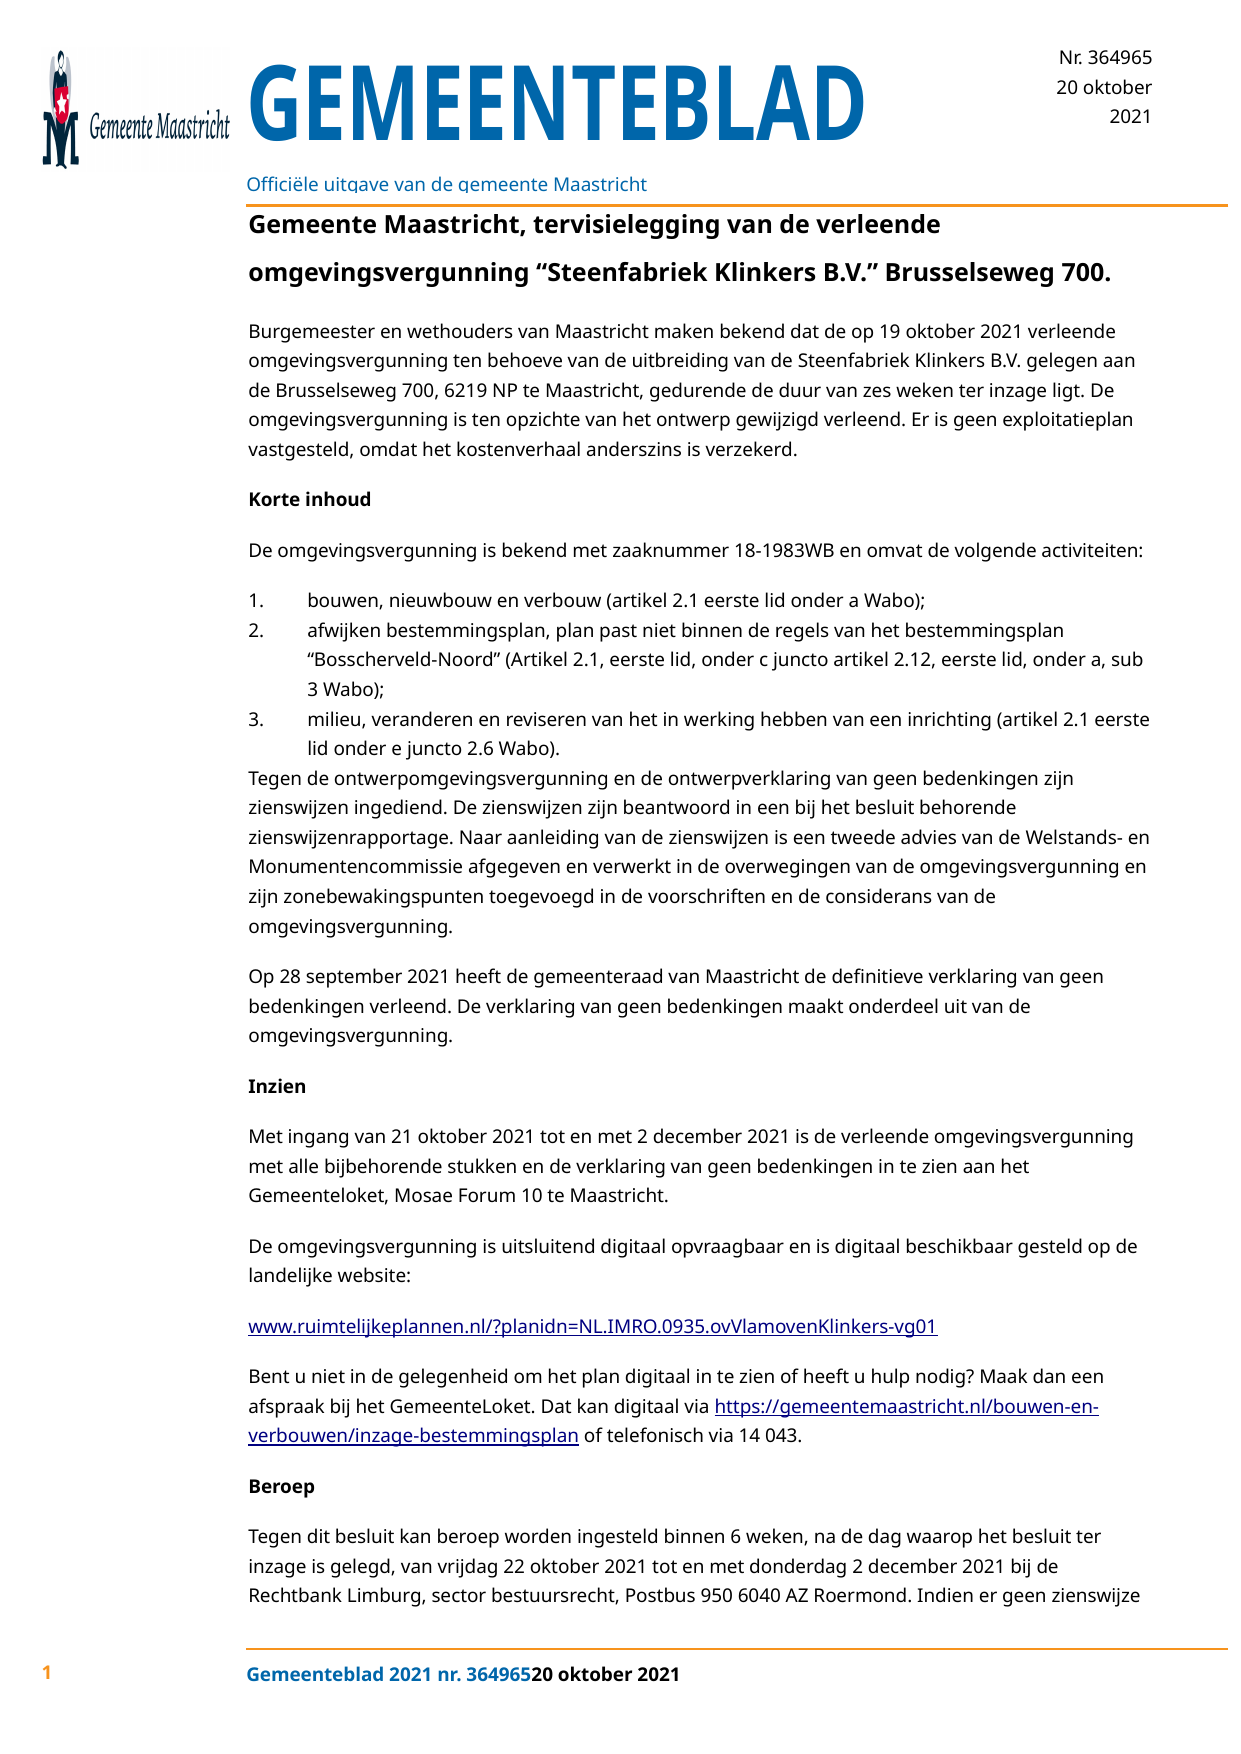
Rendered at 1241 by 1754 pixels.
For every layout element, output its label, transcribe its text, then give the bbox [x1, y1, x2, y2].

text De omgevingsvergunning is uitsluitend digitaal opvraagbaar en is digitaal beschikbaar gesteld op de landelijke website: [248, 1233, 1152, 1288]
text Korte inhoud [248, 487, 1152, 512]
list afwijken bestemmingsplan, plan past niet binnen de regels van het bestemmingsplan “Bosscherveld-Noord” (Artikel 2.1, eerste lid, onder c juncto artikel 2.12, eerste lid, onder a, sub 3 Wabo); [248, 617, 1152, 702]
text Burgemeester en wethouders van Maastricht maken bekend dat de op 19 oktober 2021 verleende omgevingsvergunning ten behoeve van de uitbreiding van de Steenfabriek Klinkers B.V. gelegen aan de Brusselseweg 700, 6219 NP te Maastricht, gedurende de duur van zes weken ter inzage ligt. De omgevingsvergunning is ten opzichte van het ontwerp gewijzigd verleend. Er is geen exploitatieplan vastgesteld, omdat het kostenverhaal anderszins is verzekerd. [248, 318, 1152, 462]
text Op 28 september 2021 heeft de gemeenteraad van Maastricht de definitieve verklaring van geen bedenkingen verleend. De verklaring van geen bedenkingen maakt onderdeel uit van de omgevingsvergunning. [248, 963, 1152, 1048]
text Gemeente Maastricht, tervisielegging van de verleende omgevingsvergunning “Steenfabriek Klinkers B.V.” Brusselseweg 700. [248, 207, 1152, 288]
text Beroep [248, 1473, 1152, 1499]
text www.ruimtelijkeplannen.nl/?planidn=NL.IMRO.0935.ovVlamovenKlinkers-vg01 [248, 1313, 1152, 1339]
text Met ingang van 21 oktober 2021 tot en met 2 december 2021 is de verleende omgevingsvergunning met alle bijbehorende stukken en de verklaring van geen bedenkingen in te zien aan het Gemeenteloket, Mosae Forum 10 te Maastricht. [248, 1123, 1152, 1208]
text Inzien [248, 1073, 1152, 1099]
text Bent u niet in de gelegenheid om het plan digitaal in te zien of heeft u hulp nodig? Maak dan een afspraak bij het GemeenteLoket. Dat kan digitaal via https://gemeentemaastricht.nl/bouwen-en-verbouwen/inzage-bestemmingsplan of telefonisch via 14 043. [248, 1363, 1152, 1448]
list milieu, veranderen en reviseren van het in werking hebben van een inrichting (artikel 2.1 eerste lid onder e juncto 2.6 Wabo). [248, 706, 1152, 761]
list bouwen, nieuwbouw en verbouw (artikel 2.1 eerste lid onder a Wabo); [248, 587, 1152, 613]
text Tegen de ontwerpomgevingsvergunning en de ontwerpverklaring van geen bedenkingen zijn zienswijzen ingediend. De zienswijzen zijn beantwoord in een bij het besluit behorende zienswijzenrapportage. Naar aanleiding van de zienswijzen is een tweede advies van de Welstands- en Monumentencommissie afgegeven en verwerkt in de overwegingen van de omgevingsvergunning en zijn zonebewakingspunten toegevoegd in de voorschriften en de considerans van de omgevingsvergunning. [248, 765, 1152, 939]
picture [41, 47, 231, 172]
text De omgevingsvergunning is bekend met zaaknummer 18-1983WB en omvat de volgende activiteiten: [248, 537, 1152, 563]
text Tegen dit besluit kan beroep worden ingesteld binnen 6 weken, na de dag waarop het besluit ter inzage is gelegd, van vrijdag 22 oktober 2021 tot en met donderdag 2 december 2021 bij de Rechtbank Limburg, sector bestuursrecht, Postbus 950 6040 AZ Roermond. Indien er geen zienswijze [248, 1523, 1152, 1608]
